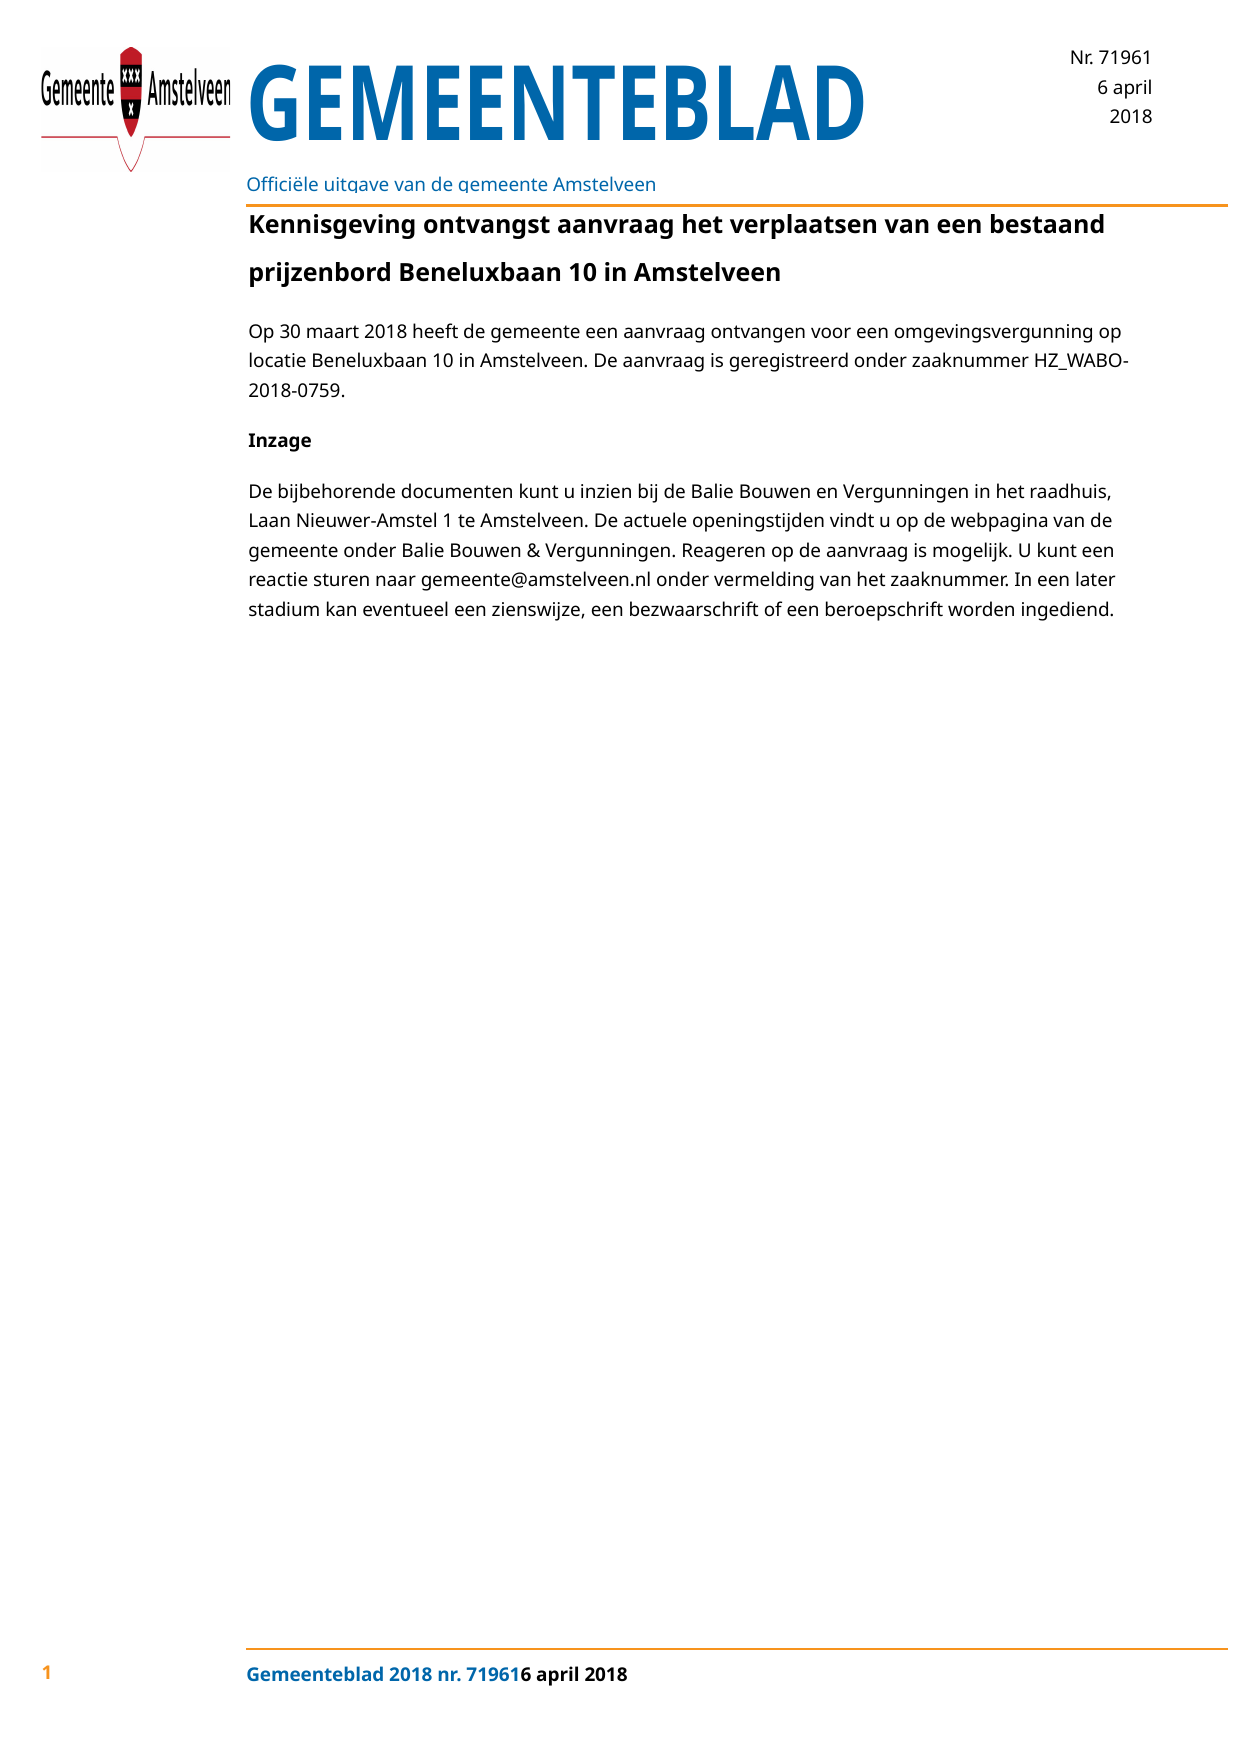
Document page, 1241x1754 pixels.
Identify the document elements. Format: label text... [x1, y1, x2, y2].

text Kennisgeving ontvangst aanvraag het verplaatsen van een bestaand prijzenbord Beneluxbaan 10 in Amstelveen [248, 207, 1152, 288]
text De bijbehorende documenten kunt u inzien bij de Balie Bouwen en Vergunningen in het raadhuis, Laan Nieuwer-Amstel 1 te Amstelveen. De actuele openingstijden vindt u op de webpagina van de gemeente onder Balie Bouwen & Vergunningen. Reageren op de aanvraag is mogelijk. U kunt een reactie sturen naar gemeente@amstelveen.nl onder vermelding van het zaaknummer. In een later stadium kan eventueel een zienswijze, een bezwaarschrift of een beroepschrift worden ingediend. [248, 478, 1152, 622]
picture [41, 47, 231, 172]
text Op 30 maart 2018 heeft de gemeente een aanvraag ontvangen voor een omgevingsvergunning op locatie Beneluxbaan 10 in Amstelveen. De aanvraag is geregistreerd onder zaaknummer HZ_WABO-2018-0759. [248, 318, 1152, 403]
text Inzage [248, 427, 1152, 453]
